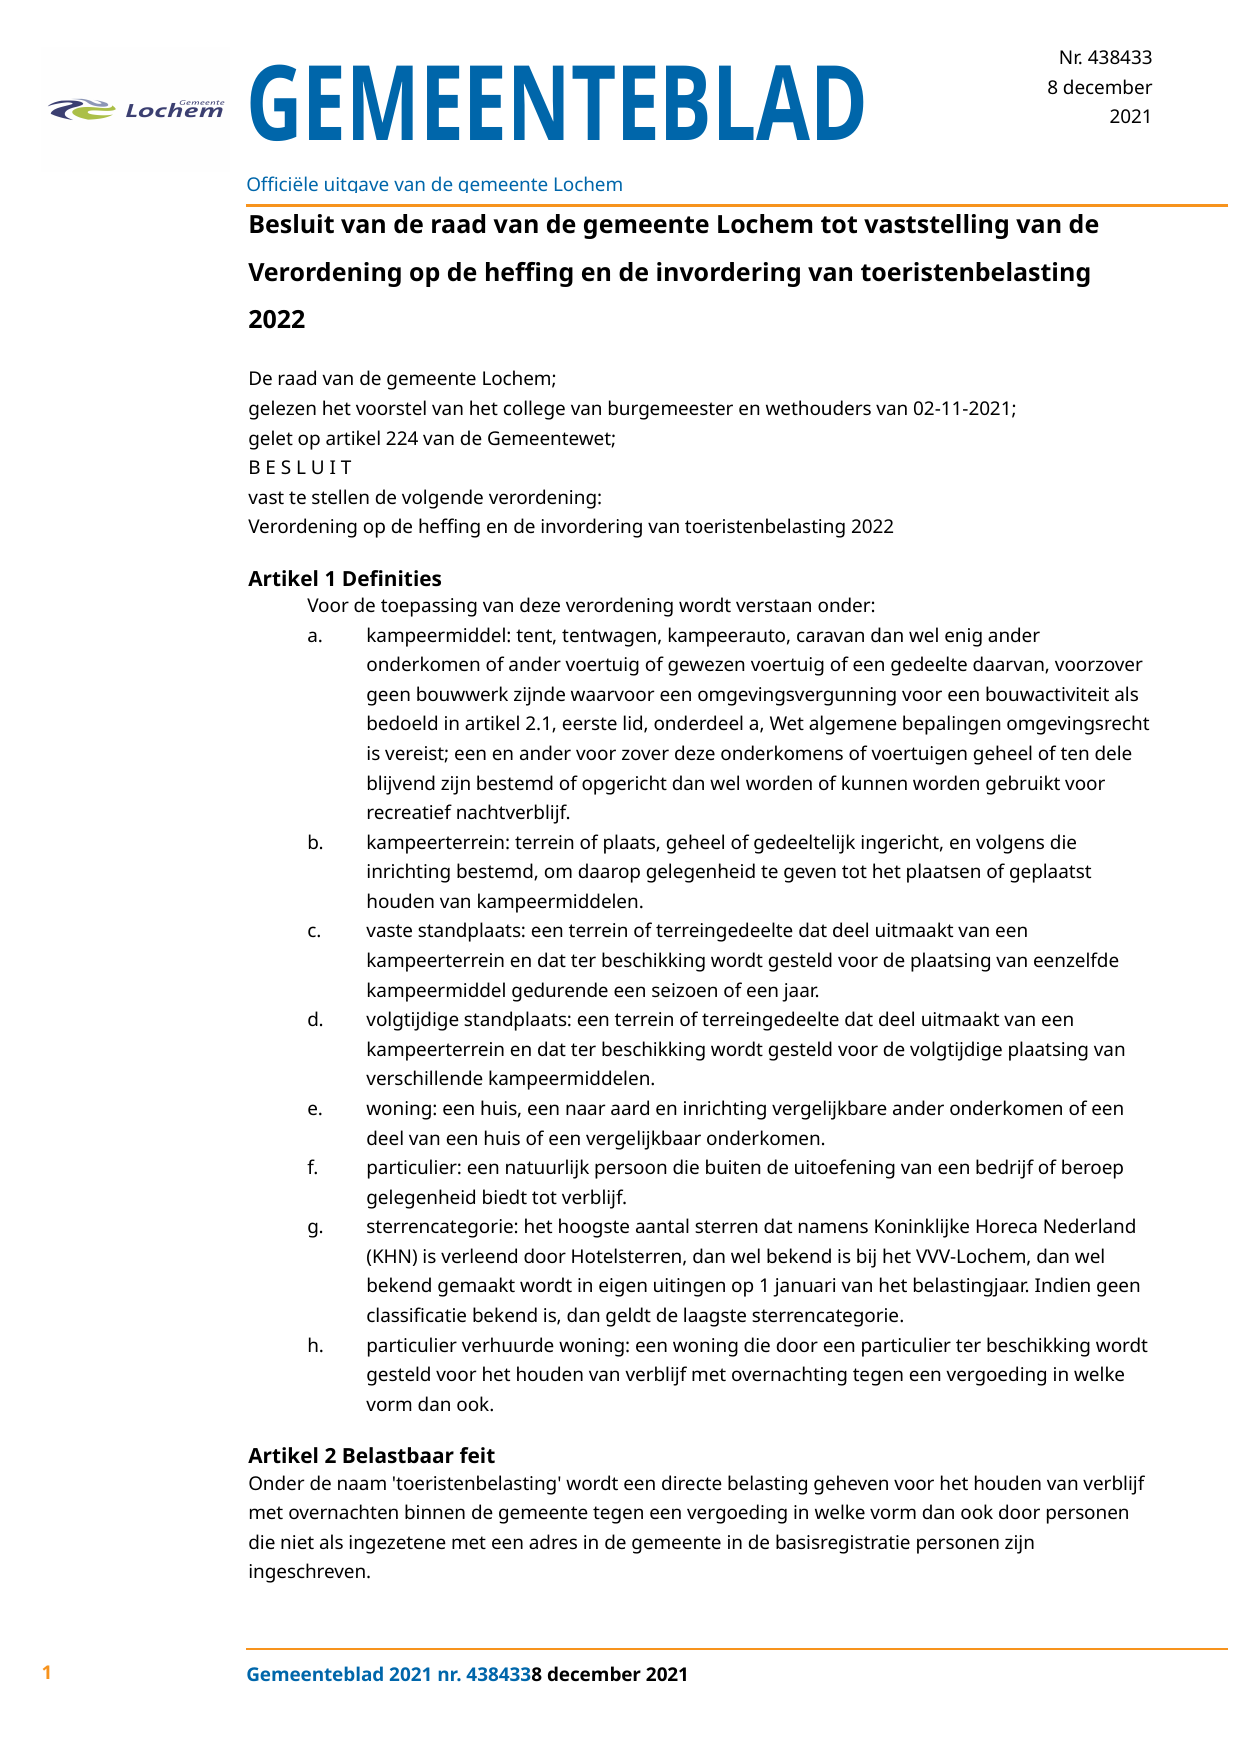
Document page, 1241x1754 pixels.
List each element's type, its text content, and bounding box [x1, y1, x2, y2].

text Onder de naam 'toeristenbelasting' wordt een directe belasting geheven voor het houden van verblijf met overnachten binnen de gemeente tegen een vergoeding in welke vorm dan ook door personen die niet als ingezetene met een adres in de gemeente in de basisregistratie personen zijn ingeschreven. [248, 1470, 1152, 1584]
list particulier verhuurde woning: een woning die door een particulier ter beschikking wordt gesteld voor het houden van verblijf met overnachting tegen een vergoeding in welke vorm dan ook. [307, 1332, 1152, 1417]
picture [41, 47, 231, 172]
text Artikel 2 Belastbaar feit [248, 1441, 1152, 1470]
list vaste standplaats: een terrein of terreingedeelte dat deel uitmaakt van een kampeerterrein en dat ter beschikking wordt gesteld voor de plaatsing van eenzelfde kampeermiddel gedurende een seizoen of een jaar. [307, 918, 1152, 1003]
text Verordening op de heffing en de invordering van toeristenbelasting 2022 [248, 513, 1152, 539]
text Artikel 1 Definities [248, 564, 1152, 592]
list sterrencategorie: het hoogste aantal sterren dat namens Koninklijke Horeca Nederland (KHN) is verleend door Hotelsterren, dan wel bekend is bij het VVV-Lochem, dan wel bekend gemaakt wordt in eigen uitingen op 1 januari van het belastingjaar. Indien geen classificatie bekend is, dan geldt de laagste sterrencategorie. [307, 1213, 1152, 1328]
list Voor de toepassing van deze verordening wordt verstaan onder: [248, 592, 1152, 618]
text De raad van de gemeente Lochem; [248, 366, 1152, 391]
text Besluit van de raad van de gemeente Lochem tot vaststelling van de Verordening op de heffing en de invordering van toeristenbelasting 2022 [248, 207, 1152, 336]
list kampeermiddel: tent, tentwagen, kampeerauto, caravan dan wel enig ander onderkomen of ander voertuig of gewezen voertuig of een gedeelte daarvan, voorzover geen bouwwerk zijnde waarvoor een omgevingsvergunning voor een bouwactiviteit als bedoeld in artikel 2.1, eerste lid, onderdeel a, Wet algemene bepalingen omgevingsrecht is vereist; een en ander voor zover deze onderkomens of voertuigen geheel of ten dele blijvend zijn bestemd of opgericht dan wel worden of kunnen worden gebruikt voor recreatief nachtverblijf. [307, 622, 1152, 825]
text vast te stellen de volgende verordening: [248, 484, 1152, 509]
text B E S L U I T [248, 454, 1152, 480]
list volgtijdige standplaats: een terrein of terreingedeelte dat deel uitmaakt van een kampeerterrein en dat ter beschikking wordt gesteld voor de volgtijdige plaatsing van verschillende kampeermiddelen. [307, 1006, 1152, 1091]
list woning: een huis, een naar aard en inrichting vergelijkbare ander onderkomen of een deel van een huis of een vergelijkbaar onderkomen. [307, 1095, 1152, 1151]
list particulier: een natuurlijk persoon die buiten de uitoefening van een bedrijf of beroep gelegenheid biedt tot verblijf. [307, 1154, 1152, 1210]
text gelezen het voorstel van het college van burgemeester en wethouders van 02-11-2021; [248, 395, 1152, 421]
text gelet op artikel 224 van de Gemeentewet; [248, 425, 1152, 450]
list kampeerterrein: terrein of plaats, geheel of gedeeltelijk ingericht, en volgens die inrichting bestemd, om daarop gelegenheid te geven tot het plaatsen of geplaatst houden van kampeermiddelen. [307, 829, 1152, 914]
